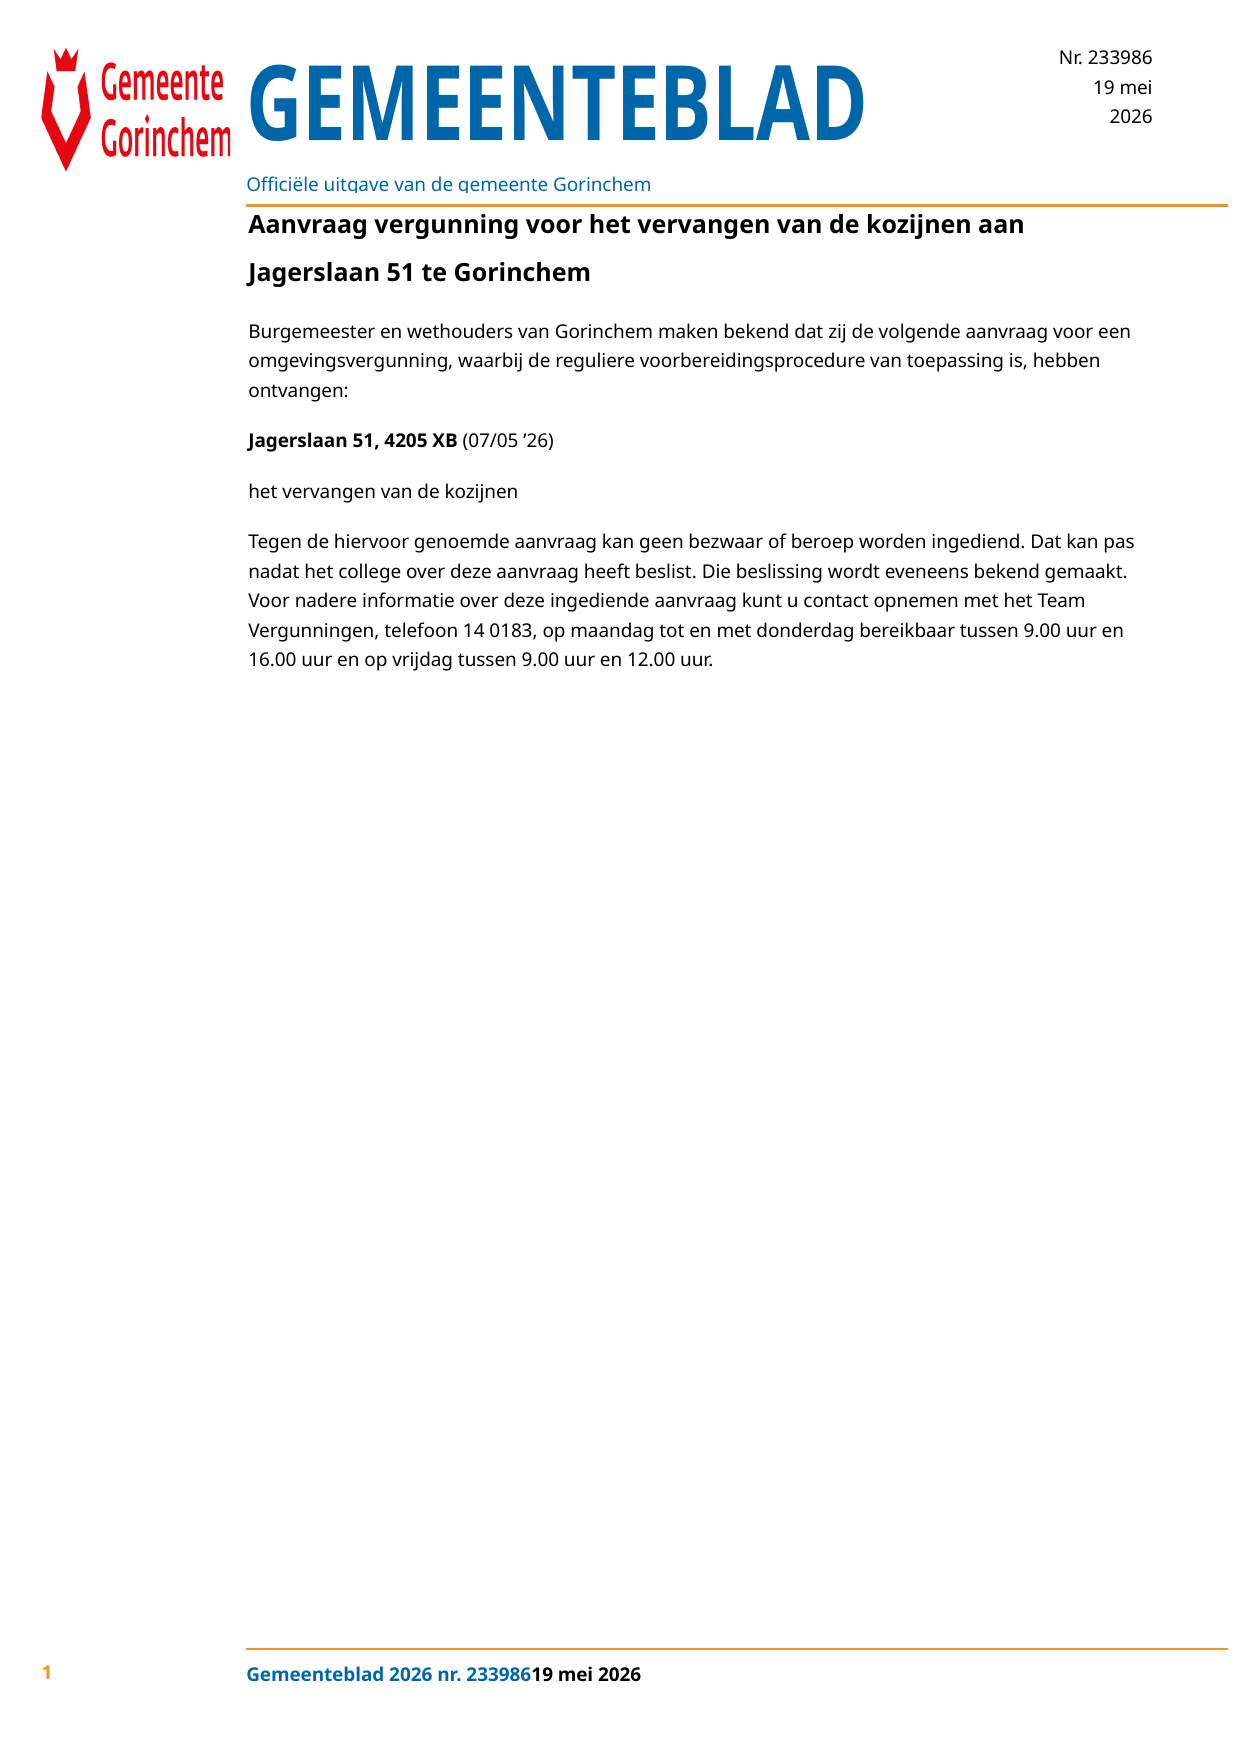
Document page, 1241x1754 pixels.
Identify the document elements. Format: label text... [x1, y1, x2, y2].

text Burgemeester en wethouders van Gorinchem maken bekend dat zij de volgende aanvraag voor een omgevingsvergunning, waarbij de reguliere voorbereidingsprocedure van toepassing is, hebben ontvangen: [248, 318, 1152, 403]
text Tegen de hiervoor genoemde aanvraag kan geen bezwaar of beroep worden ingediend. Dat kan pas nadat het college over deze aanvraag heeft beslist. Die beslissing wordt eveneens bekend gemaakt. Voor nadere informatie over deze ingediende aanvraag kunt u contact opnemen met het Team Vergunningen, telefoon 14 0183, op maandag tot en met donderdag bereikbaar tussen 9.00 uur en 16.00 uur en op vrijdag tussen 9.00 uur en 12.00 uur. [248, 528, 1152, 672]
text Jagerslaan 51, 4205 XB (07/05 ’26) [248, 427, 1152, 453]
picture [41, 47, 231, 172]
text Aanvraag vergunning voor het vervangen van de kozijnen aan Jagerslaan 51 te Gorinchem [248, 207, 1152, 288]
text het vervangen van de kozijnen [248, 478, 1152, 504]
